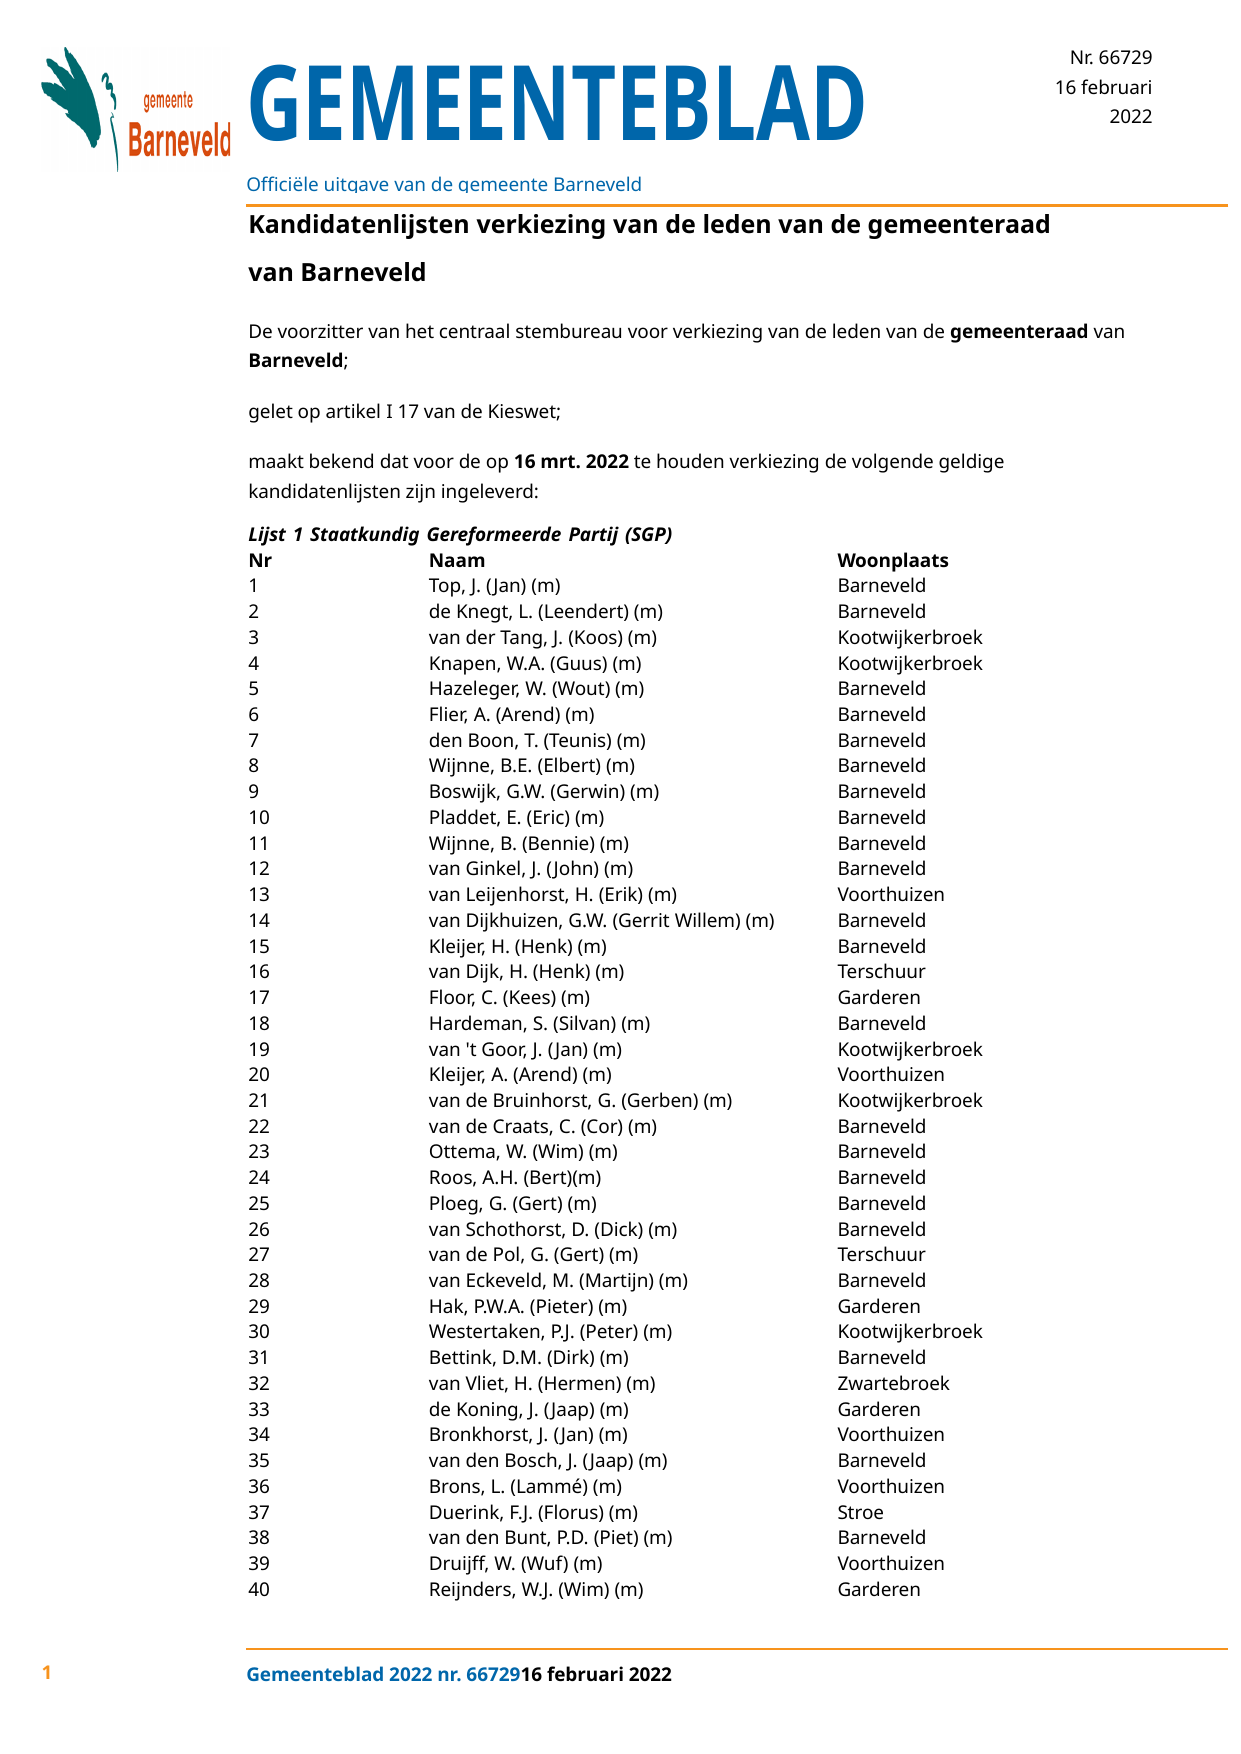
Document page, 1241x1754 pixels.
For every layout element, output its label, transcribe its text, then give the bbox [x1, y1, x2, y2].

table_cell van Leijenhorst, H. (Erik) (m) [429, 881, 837, 907]
table_cell Ottema, W. (Wim) (m) [429, 1139, 837, 1164]
table_cell den Boon, T. (Teunis) (m) [429, 727, 837, 753]
table_cell 27 [248, 1242, 429, 1267]
table_cell 16 [248, 959, 429, 984]
table_cell Kootwijkerbroek [837, 1319, 1152, 1344]
table_cell 34 [248, 1422, 429, 1447]
table_cell 30 [248, 1319, 429, 1344]
table_cell 37 [248, 1499, 429, 1524]
table_cell 4 [248, 650, 429, 676]
table_cell Terschuur [837, 959, 1152, 984]
table_cell 33 [248, 1396, 429, 1422]
table_cell Hazeleger, W. (Wout) (m) [429, 676, 837, 701]
table_cell Hardeman, S. (Silvan) (m) [429, 1010, 837, 1036]
table_cell Bronkhorst, J. (Jan) (m) [429, 1422, 837, 1447]
table_cell Kleijer, H. (Henk) (m) [429, 933, 837, 958]
table_cell van de Pol, G. (Gert) (m) [429, 1242, 837, 1267]
table_cell Flier, A. (Arend) (m) [429, 701, 837, 727]
table_cell van Schothorst, D. (Dick) (m) [429, 1216, 837, 1242]
table_cell Barneveld [837, 1190, 1152, 1216]
table_cell Voorthuizen [837, 1550, 1152, 1576]
table_cell Barneveld [837, 804, 1152, 830]
table_cell 11 [248, 830, 429, 856]
table_cell Barneveld [837, 1448, 1152, 1473]
table_cell Ploeg, G. (Gert) (m) [429, 1190, 837, 1216]
table_cell Barneveld [837, 753, 1152, 778]
table_cell van der Tang, J. (Koos) (m) [429, 624, 837, 650]
table_cell Pladdet, E. (Eric) (m) [429, 804, 837, 830]
table_cell Barneveld [837, 1525, 1152, 1550]
table_cell 13 [248, 881, 429, 907]
table_cell van Eckeveld, M. (Martijn) (m) [429, 1267, 837, 1293]
table_cell 3 [248, 624, 429, 650]
table_cell Barneveld [837, 856, 1152, 881]
table_cell 6 [248, 701, 429, 727]
table_cell Voorthuizen [837, 1422, 1152, 1447]
table_cell van Vliet, H. (Hermen) (m) [429, 1370, 837, 1396]
table_cell 14 [248, 907, 429, 933]
table_cell Barneveld [837, 1010, 1152, 1036]
table_cell Wijnne, B.E. (Elbert) (m) [429, 753, 837, 778]
table_cell Voorthuizen [837, 881, 1152, 907]
table_cell 40 [248, 1576, 429, 1602]
table_cell 10 [248, 804, 429, 830]
table_cell 38 [248, 1525, 429, 1550]
table_cell Reijnders, W.J. (Wim) (m) [429, 1576, 837, 1602]
table_cell 24 [248, 1164, 429, 1190]
table_cell 18 [248, 1010, 429, 1036]
table_cell 19 [248, 1036, 429, 1061]
table_cell 22 [248, 1113, 429, 1139]
table_cell Barneveld [837, 1345, 1152, 1370]
table_cell Barneveld [837, 598, 1152, 624]
table_cell Hak, P.W.A. (Pieter) (m) [429, 1293, 837, 1319]
table_cell Kootwijkerbroek [837, 650, 1152, 676]
table_header Nr [248, 547, 429, 573]
table_cell Barneveld [837, 676, 1152, 701]
table_cell Stroe [837, 1499, 1152, 1524]
table_cell Barneveld [837, 779, 1152, 804]
text gelet op artikel I 17 van de Kieswet; [248, 398, 1152, 424]
table_cell Barneveld [837, 1267, 1152, 1293]
table_cell 7 [248, 727, 429, 753]
table_cell 8 [248, 753, 429, 778]
table_cell Garderen [837, 1576, 1152, 1602]
table_cell van de Craats, C. (Cor) (m) [429, 1113, 837, 1139]
table_cell de Koning, J. (Jaap) (m) [429, 1396, 837, 1422]
table_cell 1 [248, 573, 429, 598]
table_cell 31 [248, 1345, 429, 1370]
table_cell de Knegt, L. (Leendert) (m) [429, 598, 837, 624]
text Lijst 1 Staatkundig Gereformeerde Partij (SGP) [248, 521, 1152, 547]
table_header Naam [429, 547, 837, 573]
table_cell Brons, L. (Lammé) (m) [429, 1473, 837, 1499]
table_cell Duerink, F.J. (Florus) (m) [429, 1499, 837, 1524]
table_cell Kootwijkerbroek [837, 624, 1152, 650]
table_cell van den Bunt, P.D. (Piet) (m) [429, 1525, 837, 1550]
table_cell 5 [248, 676, 429, 701]
table_cell Zwartebroek [837, 1370, 1152, 1396]
table_cell Kootwijkerbroek [837, 1036, 1152, 1061]
table_cell van de Bruinhorst, G. (Gerben) (m) [429, 1087, 837, 1113]
table_cell Garderen [837, 1293, 1152, 1319]
table_cell Wijnne, B. (Bennie) (m) [429, 830, 837, 856]
table_cell 20 [248, 1061, 429, 1087]
table_cell Boswijk, G.W. (Gerwin) (m) [429, 779, 837, 804]
table_cell Voorthuizen [837, 1473, 1152, 1499]
table_cell van den Bosch, J. (Jaap) (m) [429, 1448, 837, 1473]
table_cell Barneveld [837, 1139, 1152, 1164]
table_cell 17 [248, 984, 429, 1010]
table_cell Garderen [837, 1396, 1152, 1422]
table_cell 12 [248, 856, 429, 881]
table_cell van Dijkhuizen, G.W. (Gerrit Willem) (m) [429, 907, 837, 933]
table_cell 25 [248, 1190, 429, 1216]
table_cell 28 [248, 1267, 429, 1293]
table_cell 36 [248, 1473, 429, 1499]
table_cell Barneveld [837, 933, 1152, 958]
table_cell Barneveld [837, 907, 1152, 933]
table_cell 39 [248, 1550, 429, 1576]
table_cell Barneveld [837, 1216, 1152, 1242]
table_cell 29 [248, 1293, 429, 1319]
table_cell Floor, C. (Kees) (m) [429, 984, 837, 1010]
table_cell 32 [248, 1370, 429, 1396]
table_cell van Ginkel, J. (John) (m) [429, 856, 837, 881]
table_cell Voorthuizen [837, 1061, 1152, 1087]
table_cell Garderen [837, 984, 1152, 1010]
table_cell Knapen, W.A. (Guus) (m) [429, 650, 837, 676]
table_cell 15 [248, 933, 429, 958]
table_cell Kootwijkerbroek [837, 1087, 1152, 1113]
table_cell Barneveld [837, 573, 1152, 598]
table_cell 21 [248, 1087, 429, 1113]
table_cell Top, J. (Jan) (m) [429, 573, 837, 598]
table_cell Barneveld [837, 830, 1152, 856]
table_cell Barneveld [837, 1113, 1152, 1139]
table_cell 26 [248, 1216, 429, 1242]
table_cell Bettink, D.M. (Dirk) (m) [429, 1345, 837, 1370]
table_cell Westertaken, P.J. (Peter) (m) [429, 1319, 837, 1344]
table_cell Kleijer, A. (Arend) (m) [429, 1061, 837, 1087]
text Kandidatenlijsten verkiezing van de leden van de gemeenteraad van Barneveld [248, 207, 1152, 288]
table_cell Terschuur [837, 1242, 1152, 1267]
text maakt bekend dat voor de op 16 mrt. 2022 te houden verkiezing de volgende geldige kandidatenlijsten zijn ingeleverd: [248, 448, 1152, 504]
table_cell Barneveld [837, 1164, 1152, 1190]
text De voorzitter van het centraal stembureau voor verkiezing van de leden van de gemeenteraad van Barneveld; [248, 318, 1152, 373]
table_cell 23 [248, 1139, 429, 1164]
table_cell 2 [248, 598, 429, 624]
table_cell 9 [248, 779, 429, 804]
table_cell van Dijk, H. (Henk) (m) [429, 959, 837, 984]
table_cell 35 [248, 1448, 429, 1473]
table_cell van 't Goor, J. (Jan) (m) [429, 1036, 837, 1061]
table_cell Barneveld [837, 727, 1152, 753]
picture [41, 47, 231, 172]
table_cell Roos, A.H. (Bert)(m) [429, 1164, 837, 1190]
table_header Woonplaats [837, 547, 1152, 573]
table_cell Barneveld [837, 701, 1152, 727]
table_cell Druijff, W. (Wuf) (m) [429, 1550, 837, 1576]
